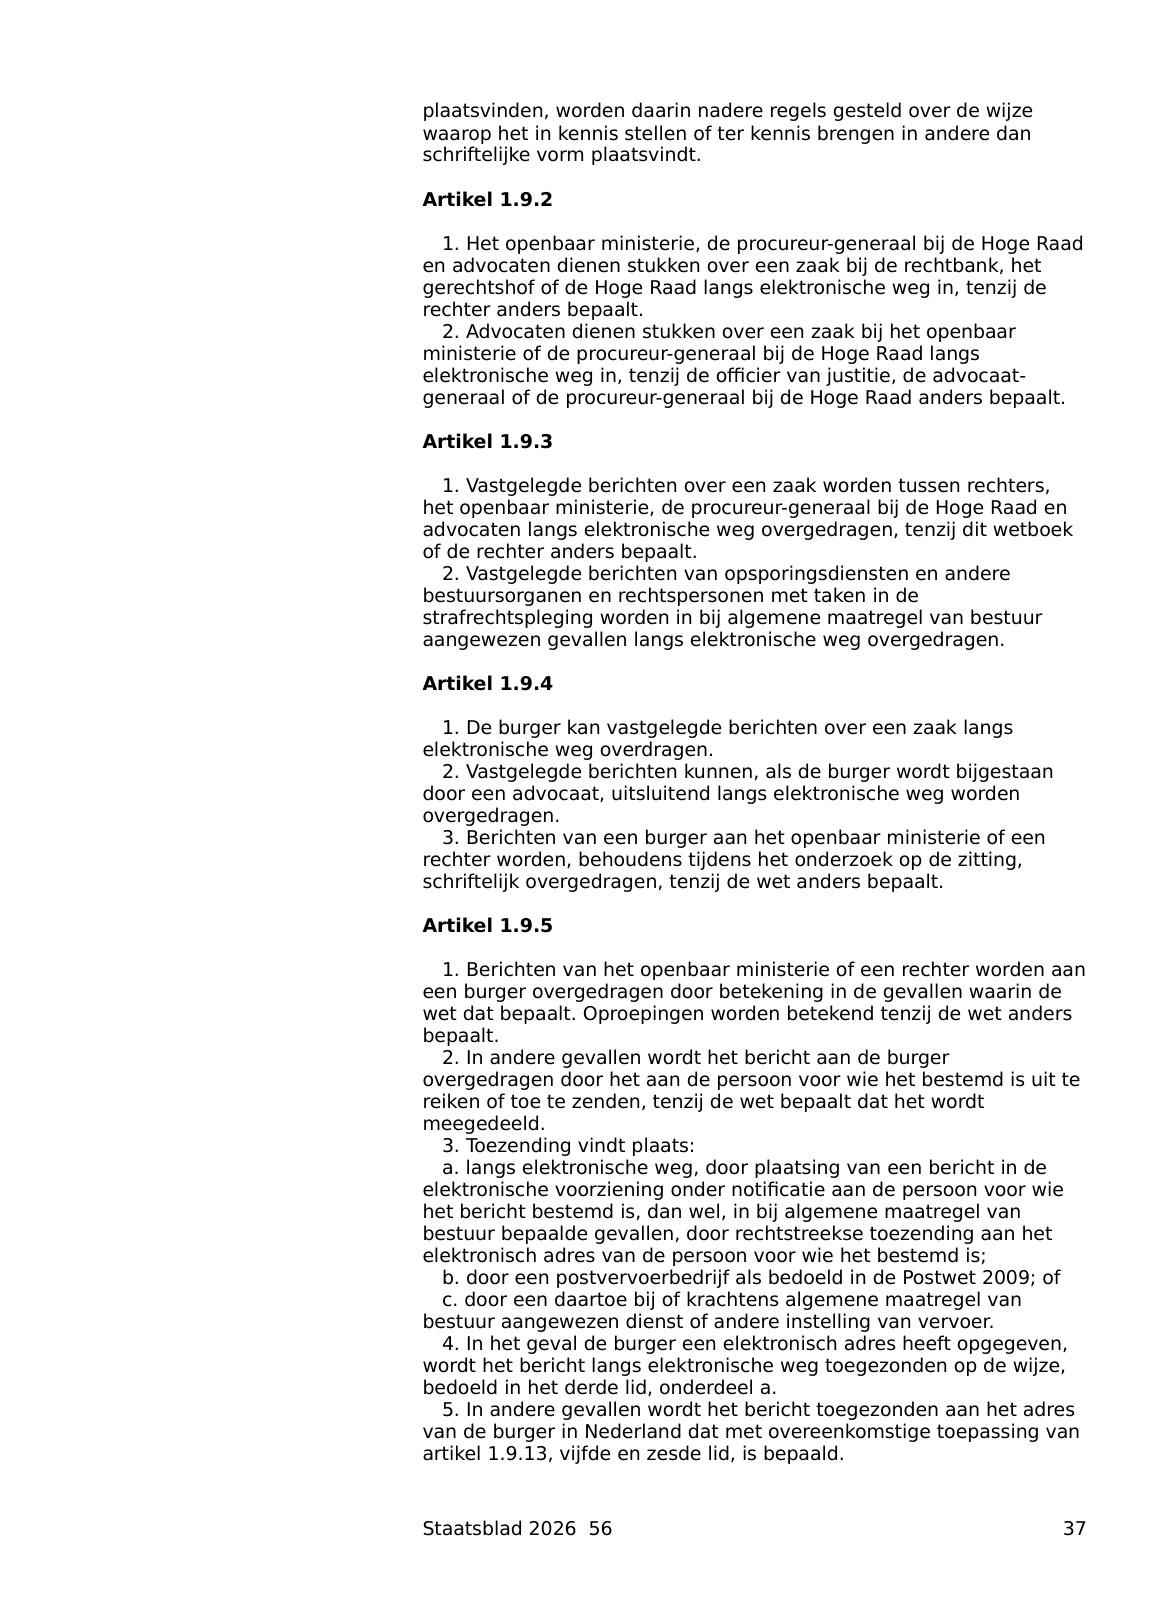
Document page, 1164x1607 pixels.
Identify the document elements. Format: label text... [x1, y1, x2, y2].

text 5. In andere gevallen wordt het bericht toegezonden aan het adres van de burger in Nederland dat met overeenkomstige toepassing van artikel 1.9.13, vijfde en zesde lid, is bepaald. [422, 1399, 1087, 1465]
text 4. In het geval de burger een elektronisch adres heeft opgegeven, wordt het bericht langs elektronische weg toegezonden op de wijze, bedoeld in het derde lid, onderdeel a. [422, 1333, 1087, 1399]
text 1. Vastgelegde berichten over een zaak worden tussen rechters, het openbaar ministerie, de procureur-generaal bij de Hoge Raad en advocaten langs elektronische weg overgedragen, tenzij dit wetboek of de rechter anders bepaalt. [422, 475, 1087, 563]
text 2. Advocaten dienen stukken over een zaak bij het openbaar ministerie of de procureur-generaal bij de Hoge Raad langs elektronische weg in, tenzij de officier van justitie, de advocaat-generaal of de procureur-generaal bij de Hoge Raad anders bepaalt. [422, 321, 1087, 408]
text 3. Berichten van een burger aan het openbaar ministerie of een rechter worden, behoudens tijdens het onderzoek op de zitting, schriftelijk overgedragen, tenzij de wet anders bepaalt. [422, 827, 1087, 893]
text 2. In andere gevallen wordt het bericht aan de burger overgedragen door het aan de persoon voor wie het bestemd is uit te reiken of toe te zenden, tenzij de wet bepaalt dat het wordt meegedeeld. [422, 1047, 1087, 1135]
text plaatsvinden, worden daarin nadere regels gesteld over de wijze waarop het in kennis stellen of ter kennis brengen in andere dan schriftelijke vorm plaatsvindt. [422, 100, 1087, 166]
subtitle Artikel 1.9.2 [422, 188, 1087, 211]
text 3. Toezending vindt plaats: [422, 1135, 1087, 1157]
subtitle Artikel 1.9.4 [422, 673, 1087, 695]
text a. langs elektronische weg, door plaatsing van een bericht in de elektronische voorziening onder notificatie aan de persoon voor wie het bericht bestemd is, dan wel, in bij algemene maatregel van bestuur bepaalde gevallen, door rechtstreekse toezending aan het elektronisch adres van de persoon voor wie het bestemd is; [422, 1157, 1087, 1267]
text c. door een daartoe bij of krachtens algemene maatregel van bestuur aangewezen dienst of andere instelling van vervoer. [422, 1289, 1087, 1333]
text b. door een postvervoerbedrijf als bedoeld in de Postwet 2009; of [422, 1267, 1087, 1289]
subtitle Artikel 1.9.3 [422, 431, 1087, 453]
text 1. De burger kan vastgelegde berichten over een zaak langs elektronische weg overdragen. [422, 717, 1087, 761]
text 2. Vastgelegde berichten kunnen, als de burger wordt bijgestaan door een advocaat, uitsluitend langs elektronische weg worden overgedragen. [422, 761, 1087, 827]
text 1. Het openbaar ministerie, de procureur-generaal bij de Hoge Raad en advocaten dienen stukken over een zaak bij de rechtbank, het gerechtshof of de Hoge Raad langs elektronische weg in, tenzij de rechter anders bepaalt. [422, 233, 1087, 321]
text 1. Berichten van het openbaar ministerie of een rechter worden aan een burger overgedragen door betekening in de gevallen waarin de wet dat bepaalt. Oproepingen worden betekend tenzij de wet anders bepaalt. [422, 959, 1087, 1047]
text 2. Vastgelegde berichten van opsporingsdiensten en andere bestuursorganen en rechtspersonen met taken in de strafrechtspleging worden in bij algemene maatregel van bestuur aangewezen gevallen langs elektronische weg overgedragen. [422, 563, 1087, 651]
subtitle Artikel 1.9.5 [422, 915, 1087, 937]
